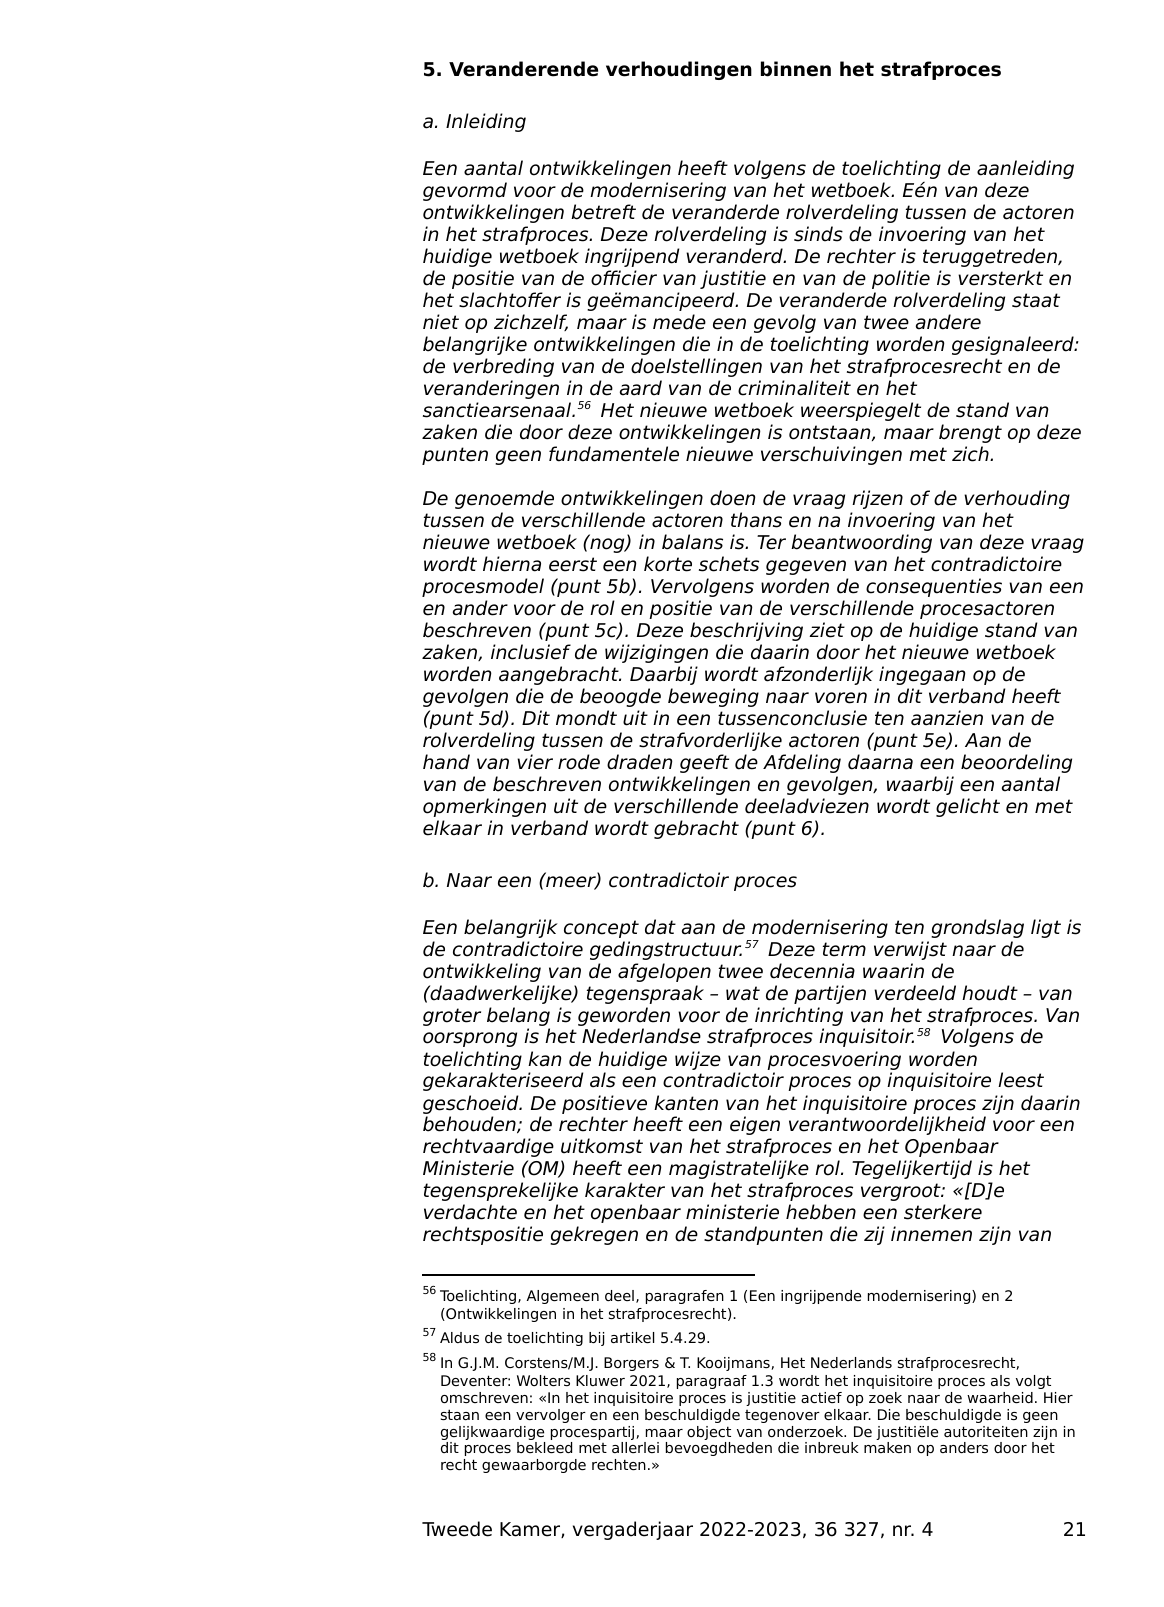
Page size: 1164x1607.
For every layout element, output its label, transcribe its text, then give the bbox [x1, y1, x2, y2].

text De genoemde ontwikkelingen doen de vraag rijzen of de verhouding tussen de verschillende actoren thans en na invoering van het nieuwe wetboek (nog) in balans is. Ter beantwoording van deze vraag wordt hierna eerst een korte schets gegeven van het contradictoire procesmodel (punt 5b). Vervolgens worden de consequenties van een en ander voor de rol en positie van de verschillende procesactoren beschreven (punt 5c). Deze beschrijving ziet op de huidige stand van zaken, inclusief de wijzigingen die daarin door het nieuwe wetboek worden aangebracht. Daarbij wordt afzonderlijk ingegaan op de gevolgen die de beoogde beweging naar voren in dit verband heeft (punt 5d). Dit mondt uit in een tussenconclusie ten aanzien van de rolverdeling tussen de strafvorderlijke actoren (punt 5e). Aan de hand van vier rode draden geeft de Afdeling daarna een beoordeling van de beschreven ontwikkelingen en gevolgen, waarbij een aantal opmerkingen uit de verschillende deeladviezen wordt gelicht en met elkaar in verband wordt gebracht (punt 6). [422, 488, 1087, 839]
text In G.J.M. Corstens/M.J. Borgers & T. Kooijmans, Het Nederlands strafprocesrecht, Deventer: Wolters Kluwer 2021, paragraaf 1.3 wordt het inquisitoire proces als volgt omschreven: «In het inquisitoire proces is justitie actief op zoek naar de waarheid. Hier staan een vervolger en een beschuldigde tegenover elkaar. Die beschuldigde is geen gelijkwaardige procespartij, maar object van onderzoek. De justitiële autoriteiten zijn in dit proces bekleed met allerlei bevoegdheden die inbreuk maken op anders door het recht gewaarborgde rechten.» [422, 1351, 1087, 1474]
text Toelichting, Algemeen deel, paragrafen 1 (Een ingrijpende modernisering) en 2 (Ontwikkelingen in het strafprocesrecht). [422, 1284, 1087, 1323]
text Een aantal ontwikkelingen heeft volgens de toelichting de aanleiding gevormd voor de modernisering van het wetboek. Eén van deze ontwikkelingen betreft de veranderde rolverdeling tussen de actoren in het strafproces. Deze rolverdeling is sinds de invoering van het huidige wetboek ingrijpend veranderd. De rechter is teruggetreden, de positie van de officier van justitie en van de politie is versterkt en het slachtoffer is geëmancipeerd. De veranderde rolverdeling staat niet op zichzelf, maar is mede een gevolg van twee andere belangrijke ontwikkelingen die in de toelichting worden gesignaleerd: de verbreding van de doelstellingen van het strafprocesrecht en de veranderingen in de aard van de criminaliteit en het sanctiearsenaal. Het nieuwe wetboek weerspiegelt de stand van zaken die door deze ontwikkelingen is ontstaan, maar brengt op deze punten geen fundamentele nieuwe verschuivingen met zich. [422, 158, 1087, 466]
subtitle a. Inleiding [422, 111, 1087, 133]
text Een belangrijk concept dat aan de modernisering ten grondslag ligt is de contradictoire gedingstructuur. Deze term verwijst naar de ontwikkeling van de afgelopen twee decennia waarin de (daadwerkelijke) tegenspraak – wat de partijen verdeeld houdt – van groter belang is geworden voor de inrichting van het strafproces. Van oorsprong is het Nederlandse strafproces inquisitoir. Volgens de toelichting kan de huidige wijze van procesvoering worden gekarakteriseerd als een contradictoir proces op inquisitoire leest geschoeid. De positieve kanten van het inquisitoire proces zijn daarin behouden; de rechter heeft een eigen verantwoordelijkheid voor een rechtvaardige uitkomst van het strafproces en het Openbaar Ministerie (OM) heeft een magistratelijke rol. Tegelijkertijd is het tegensprekelijke karakter van het strafproces vergroot: «[D]e verdachte en het openbaar ministerie hebben een sterkere rechtspositie gekregen en de standpunten die zij innemen zijn van [422, 917, 1087, 1246]
subtitle 5. Veranderende verhoudingen binnen het strafproces [422, 59, 1087, 81]
text Aldus de toelichting bij artikel 5.4.29. [422, 1326, 1087, 1348]
subtitle b. Naar een (meer) contradictoir proces [422, 869, 1087, 892]
